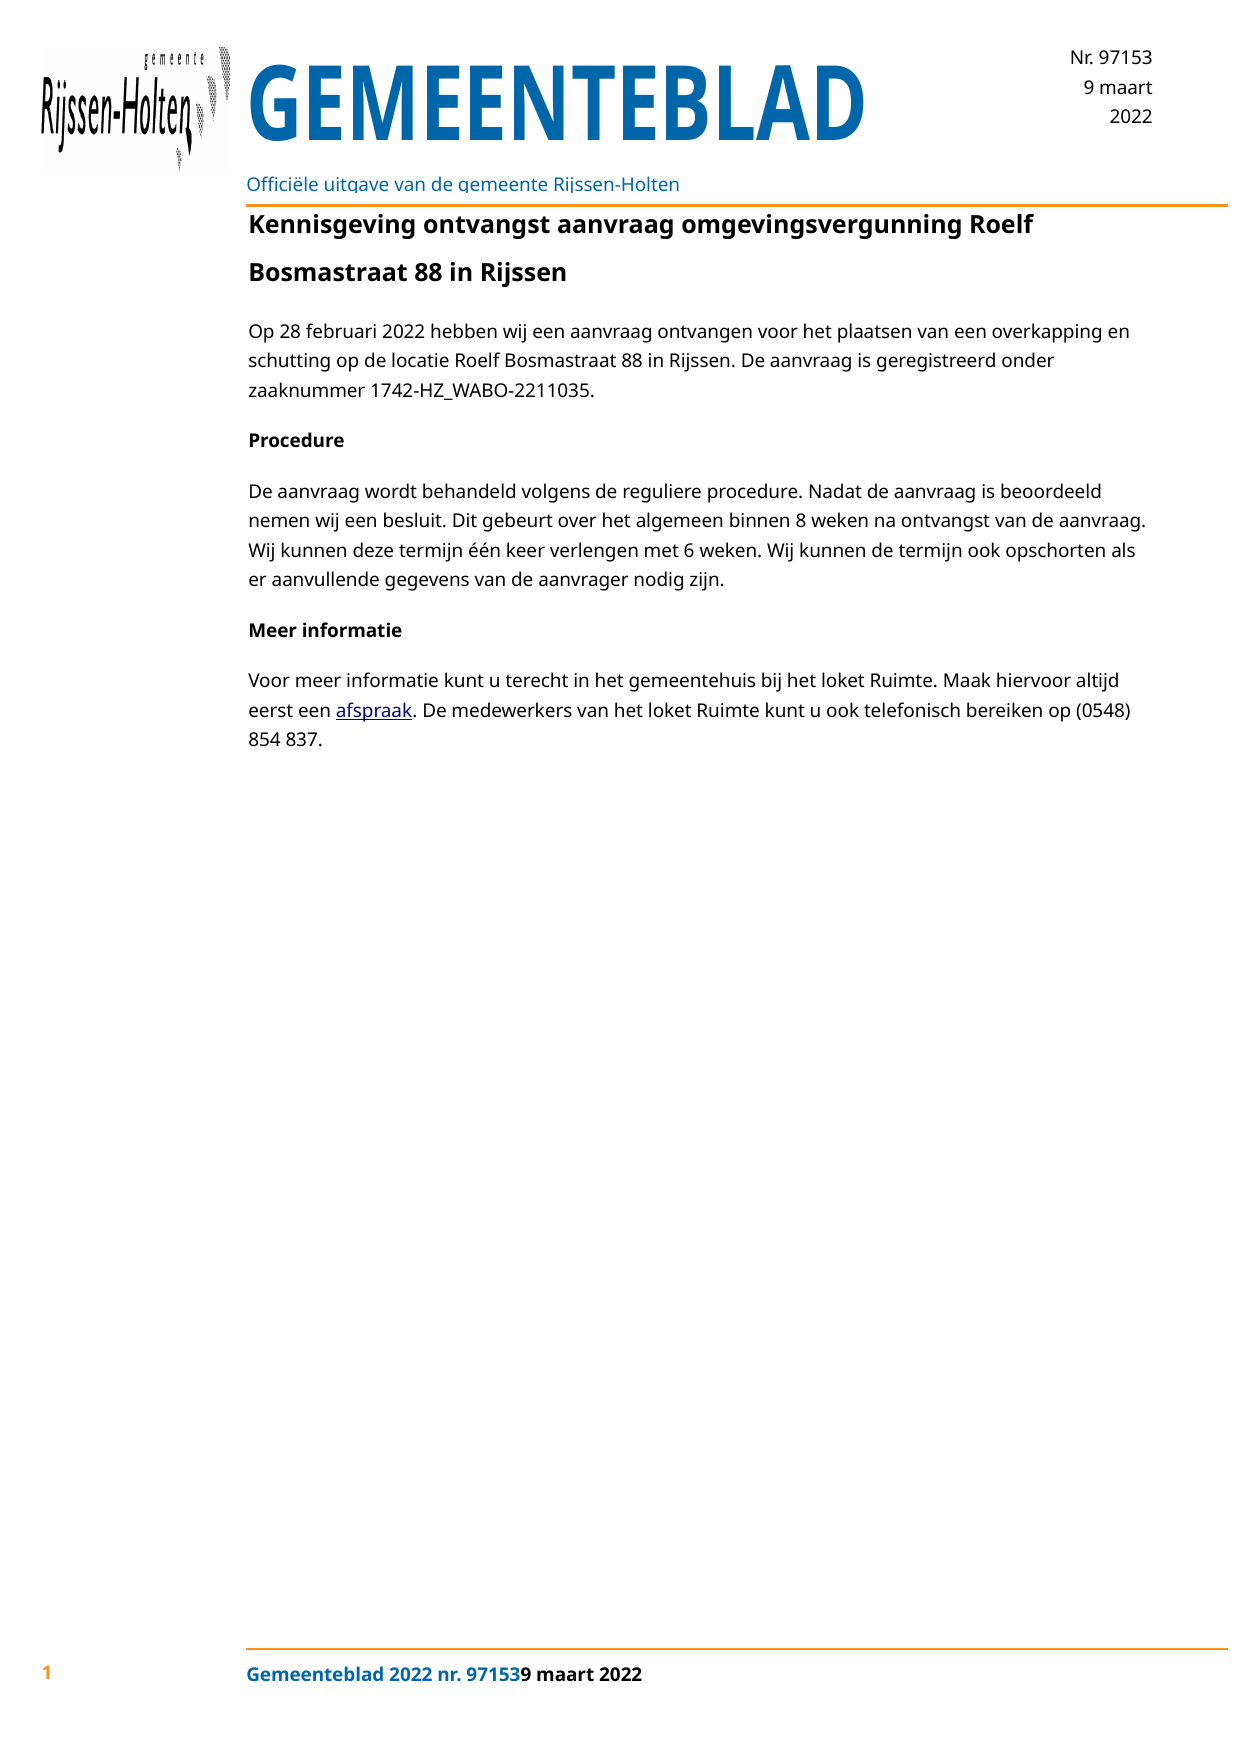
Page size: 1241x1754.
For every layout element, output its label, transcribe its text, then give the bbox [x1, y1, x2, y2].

text Meer informatie [248, 617, 1152, 643]
text Voor meer informatie kunt u terecht in het gemeentehuis bij het loket Ruimte. Maak hiervoor altijd eerst een afspraak. De medewerkers van het loket Ruimte kunt u ook telefonisch bereiken op (0548) 854 837. [248, 667, 1152, 752]
picture [41, 47, 231, 172]
text De aanvraag wordt behandeld volgens de reguliere procedure. Nadat de aanvraag is beoordeeld nemen wij een besluit. Dit gebeurt over het algemeen binnen 8 weken na ontvangst van de aanvraag. Wij kunnen deze termijn één keer verlengen met 6 weken. Wij kunnen de termijn ook opschorten als er aanvullende gegevens van de aanvrager nodig zijn. [248, 478, 1152, 592]
text Procedure [248, 427, 1152, 453]
text Kennisgeving ontvangst aanvraag omgevingsvergunning Roelf Bosmastraat 88 in Rijssen [248, 207, 1152, 288]
text Op 28 februari 2022 hebben wij een aanvraag ontvangen voor het plaatsen van een overkapping en schutting op de locatie Roelf Bosmastraat 88 in Rijssen. De aanvraag is geregistreerd onder zaaknummer 1742-HZ_WABO-2211035. [248, 318, 1152, 403]
